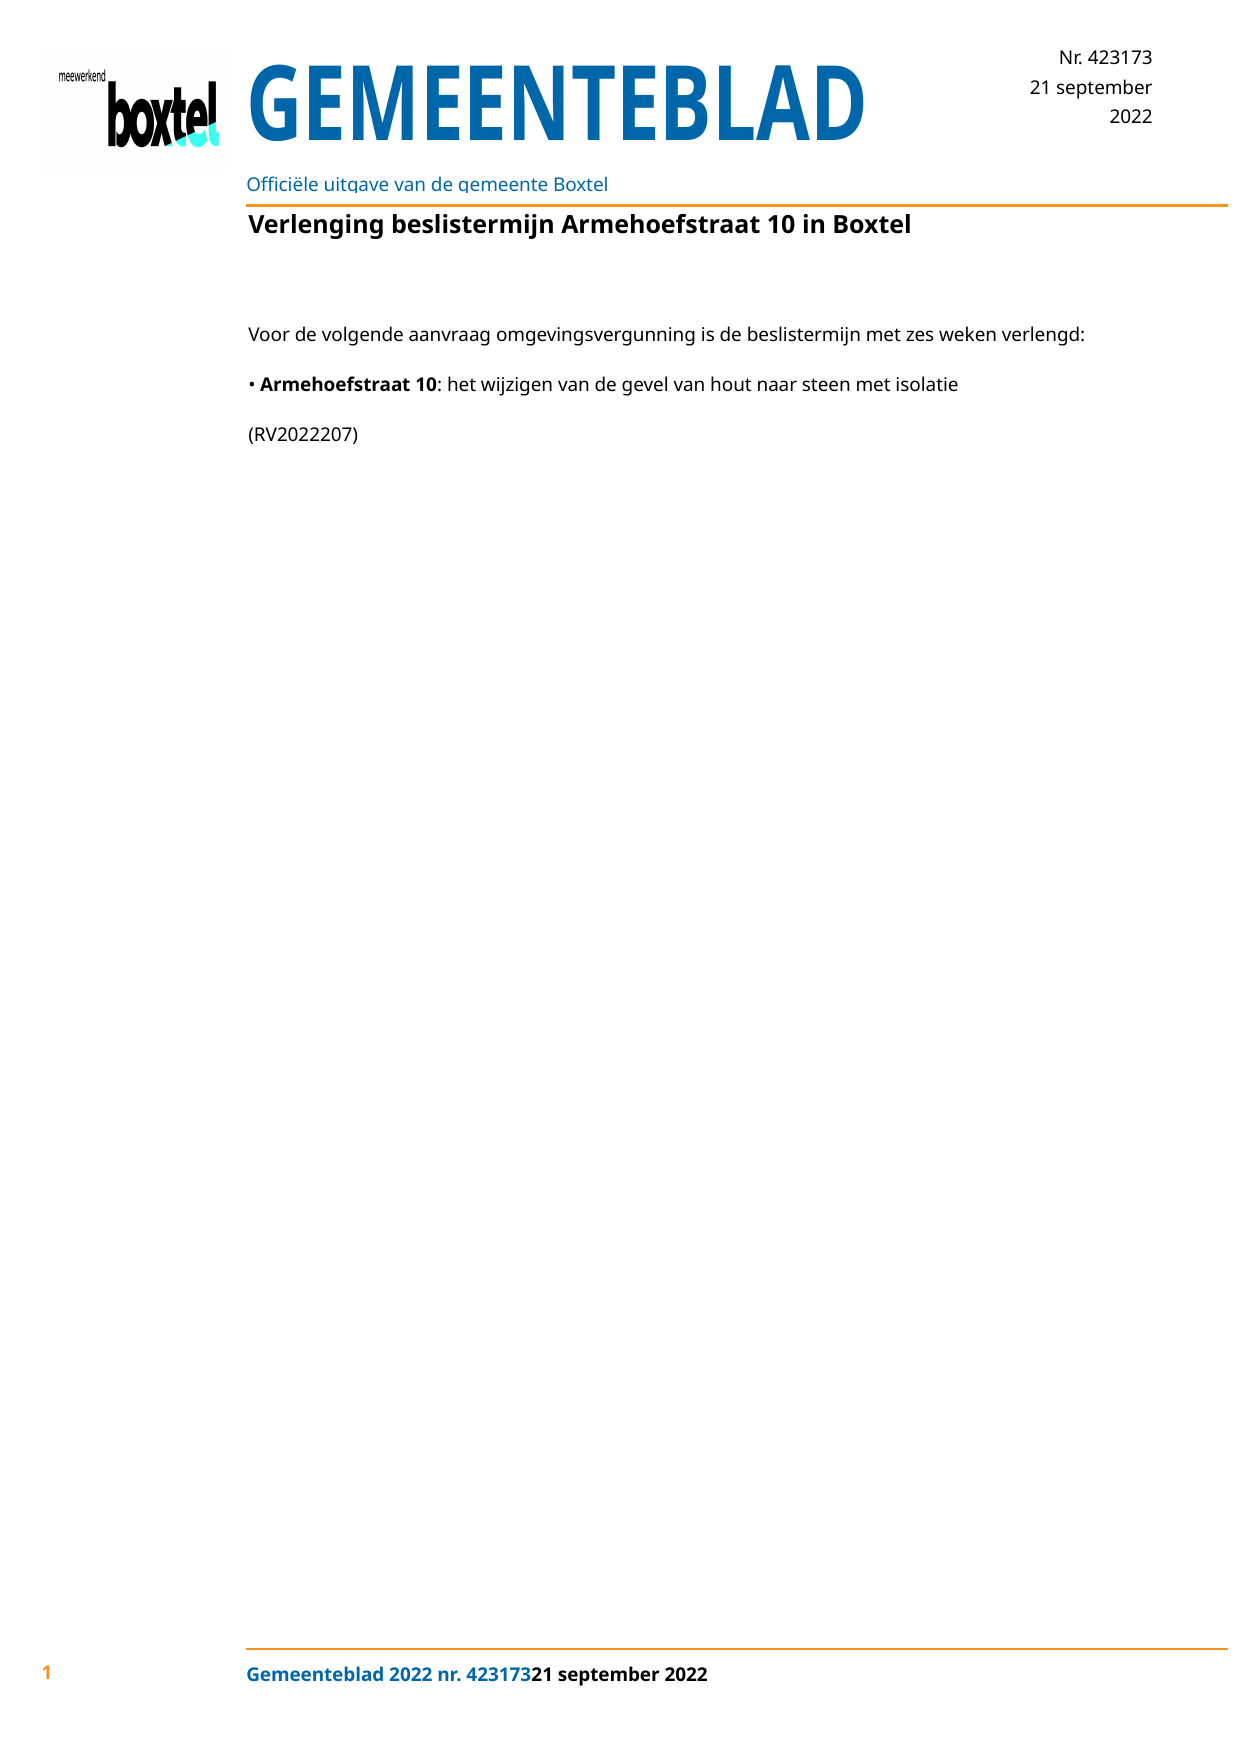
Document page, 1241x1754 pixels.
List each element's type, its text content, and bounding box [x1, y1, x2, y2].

text Verlenging beslistermijn Armehoefstraat 10 in Boxtel [248, 207, 1152, 241]
text Voor de volgende aanvraag omgevingsvergunning is de beslistermijn met zes weken verlengd: [248, 321, 1152, 346]
text • Armehoefstraat 10: het wijzigen van de gevel van hout naar steen met isolatie [248, 371, 1152, 397]
picture [41, 47, 231, 172]
text (RV2022207) [248, 422, 1152, 447]
